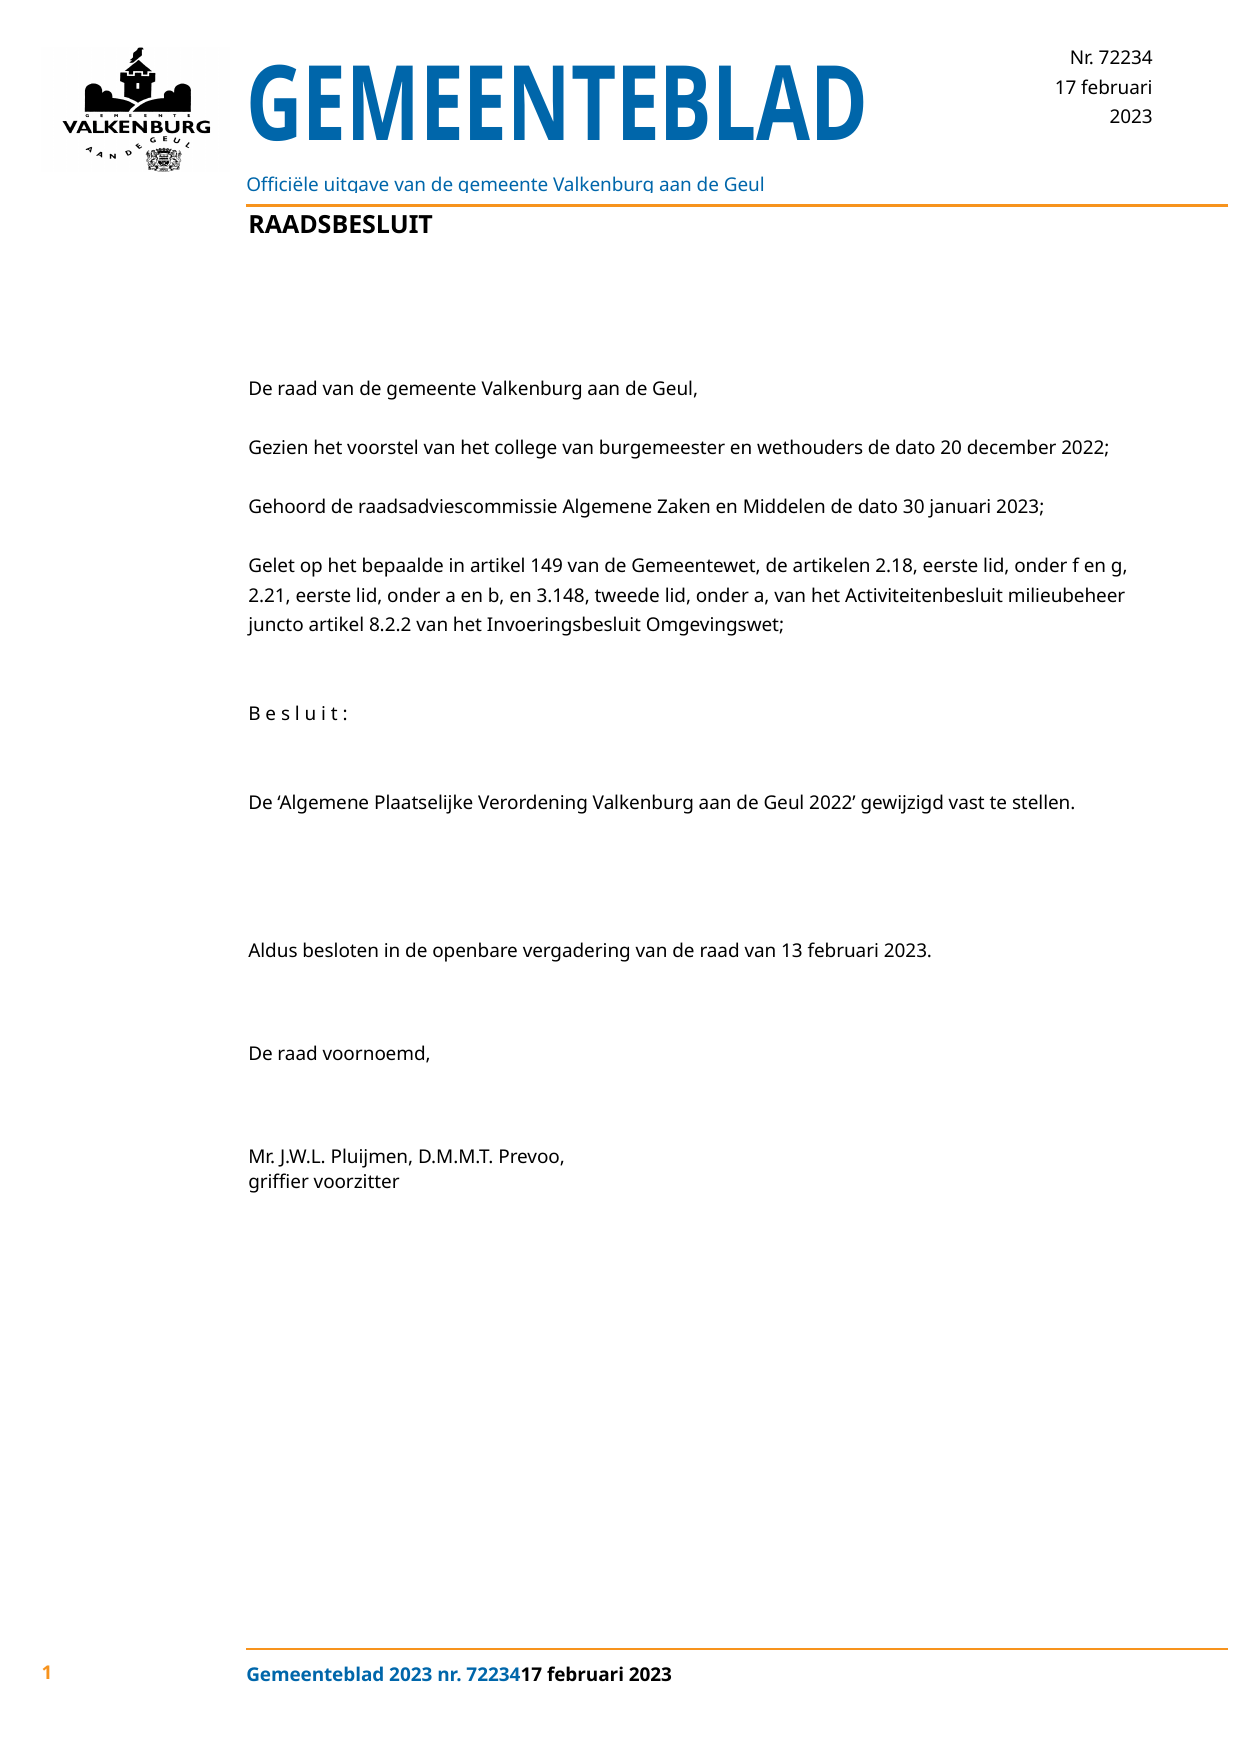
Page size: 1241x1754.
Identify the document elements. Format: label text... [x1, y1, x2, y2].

text griffier voorzitter [248, 1168, 1152, 1194]
text Gezien het voorstel van het college van burgemeester en wethouders de dato 20 december 2022; [248, 434, 1152, 460]
text Aldus besloten in de openbare vergadering van de raad van 13 februari 2023. [248, 937, 1152, 963]
text B e s l u i t : [248, 700, 1152, 726]
text Gehoord de raadsadviescommissie Algemene Zaken en Middelen de dato 30 januari 2023; [248, 493, 1152, 519]
text RAADSBESLUIT [248, 207, 1152, 241]
text De raad voornoemd, [248, 1040, 1152, 1066]
text Mr. J.W.L. Pluijmen, D.M.M.T. Prevoo, [248, 1143, 1152, 1168]
text Gelet op het bepaalde in artikel 149 van de Gemeentewet, de artikelen 2.18, eerste lid, onder f en g, 2.21, eerste lid, onder a en b, en 3.148, tweede lid, onder a, van het Activiteitenbesluit milieubeheer juncto artikel 8.2.2 van het Invoeringsbesluit Omgevingswet; [248, 552, 1152, 637]
picture [41, 47, 231, 172]
text De ‘Algemene Plaatselijke Verordening Valkenburg aan de Geul 2022’ gewijzigd vast te stellen. [248, 789, 1152, 815]
text De raad van de gemeente Valkenburg aan de Geul, [248, 375, 1152, 401]
